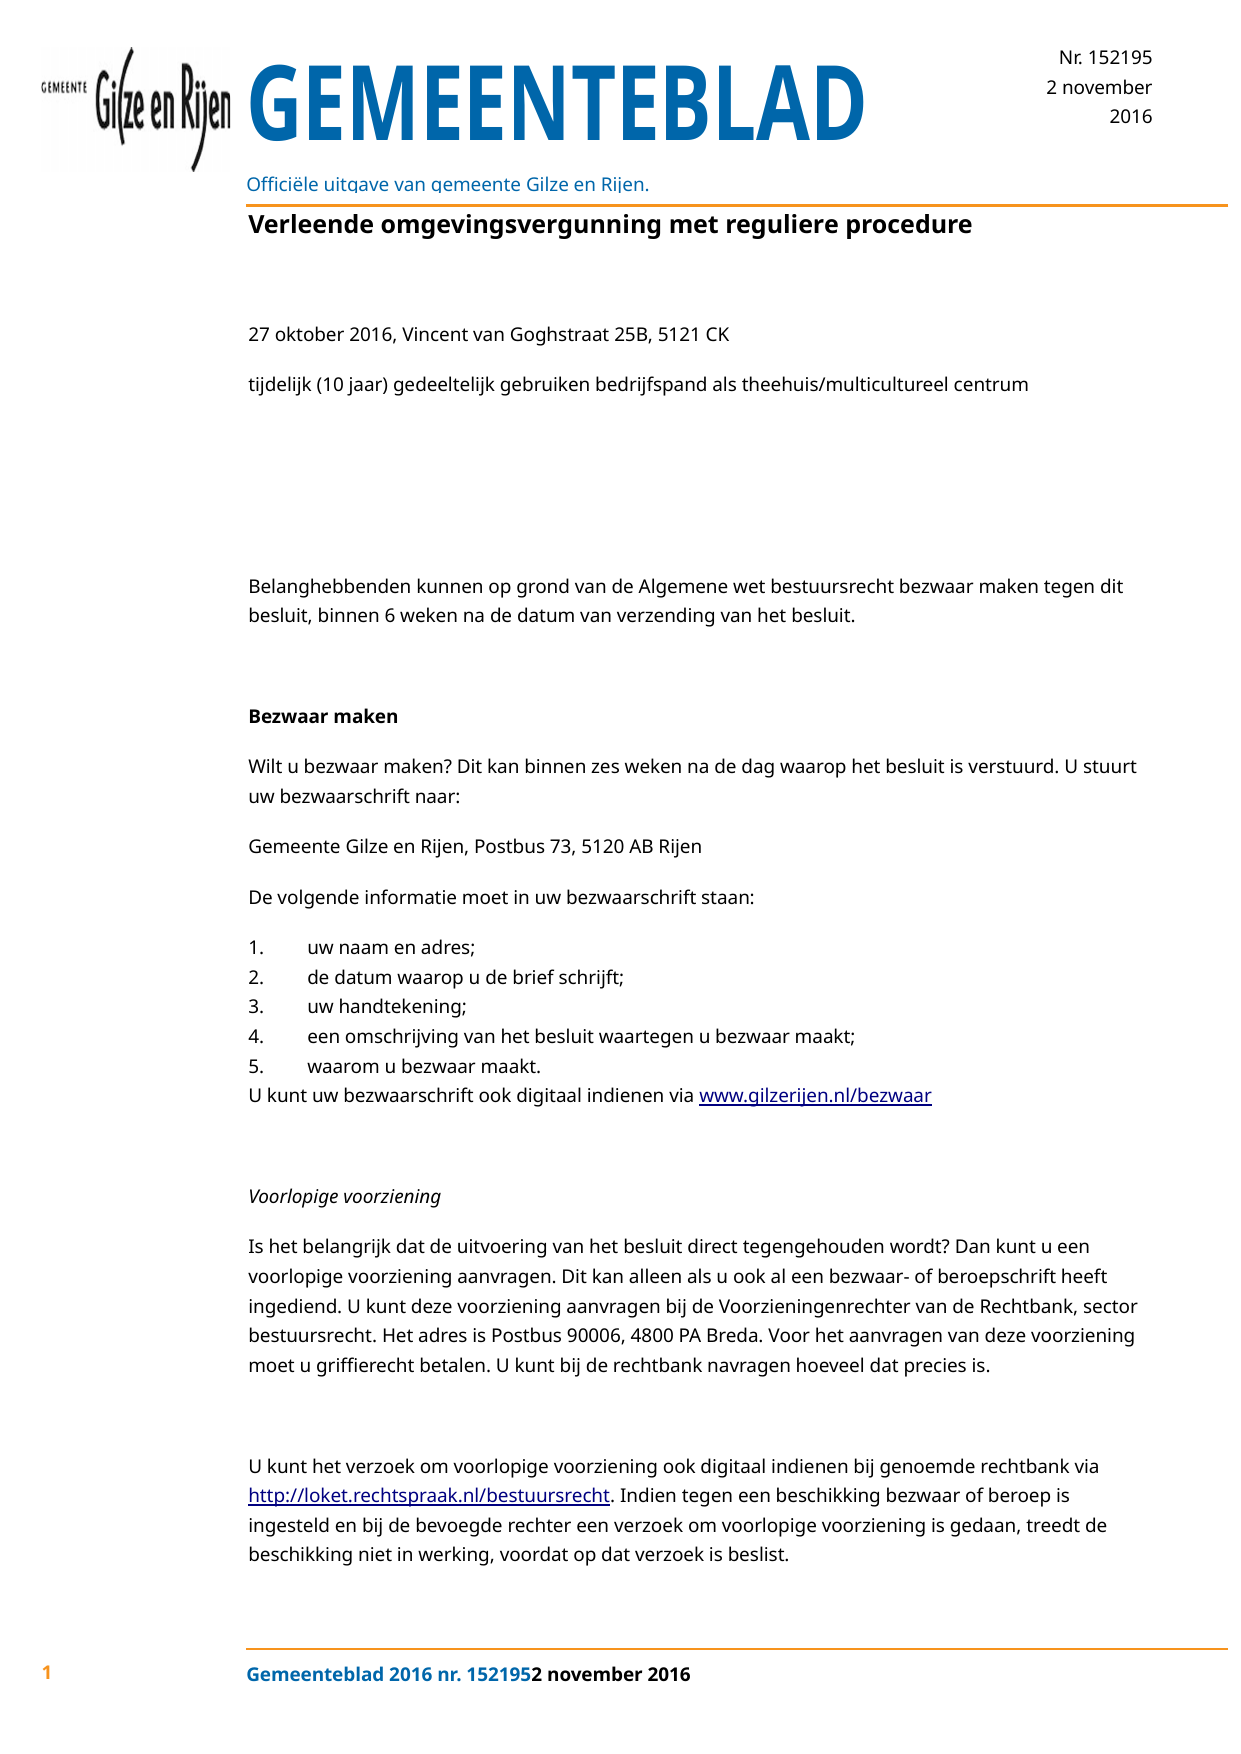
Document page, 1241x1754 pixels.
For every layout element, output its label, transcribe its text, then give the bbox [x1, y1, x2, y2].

list uw naam en adres; [248, 934, 1152, 960]
list de datum waarop u de brief schrijft; [248, 964, 1152, 990]
text U kunt het verzoek om voorlopige voorziening ook digitaal indienen bij genoemde rechtbank via http://loket.rechtspraak.nl/bestuursrecht. Indien tegen een beschikking bezwaar of beroep is ingesteld en bij de bevoegde rechter een verzoek om voorlopige voorziening is gedaan, treedt de beschikking niet in werking, voordat op dat verzoek is beslist. [248, 1453, 1152, 1567]
list waarom u bezwaar maakt. [248, 1053, 1152, 1078]
text Bezwaar maken [248, 703, 1152, 729]
text Verleende omgevingsvergunning met reguliere procedure [248, 207, 1152, 241]
text U kunt uw bezwaarschrift ook digitaal indienen via www.gilzerijen.nl/bezwaar [248, 1082, 1152, 1108]
text Gemeente Gilze en Rijen, Postbus 73, 5120 AB Rijen [248, 834, 1152, 859]
text Belanghebbenden kunnen op grond van de Algemene wet bestuursrecht bezwaar maken tegen dit besluit, binnen 6 weken na de datum van verzending van het besluit. [248, 573, 1152, 628]
list uw handtekening; [248, 994, 1152, 1019]
text Is het belangrijk dat de uitvoering van het besluit direct tegengehouden wordt? Dan kunt u een voorlopige voorziening aanvragen. Dit kan alleen als u ook al een bezwaar- of beroepschrift heeft ingediend. U kunt deze voorziening aanvragen bij de Voorzieningenrechter van de Rechtbank, sector bestuursrecht. Het adres is Postbus 90006, 4800 PA Breda. Voor het aanvragen van deze voorziening moet u griffierecht betalen. U kunt bij de rechtbank navragen hoeveel dat precies is. [248, 1234, 1152, 1378]
text tijdelijk (10 jaar) gedeeltelijk gebruiken bedrijfspand als theehuis/multicultureel centrum [248, 371, 1152, 397]
picture [41, 47, 231, 172]
text De volgende informatie moet in uw bezwaarschrift staan: [248, 884, 1152, 910]
list een omschrijving van het besluit waartegen u bezwaar maakt; [248, 1023, 1152, 1049]
text 27 oktober 2016, Vincent van Goghstraat 25B, 5121 CK [248, 321, 1152, 346]
text Wilt u bezwaar maken? Dit kan binnen zes weken na de dag waarop het besluit is verstuurd. U stuurt uw bezwaarschrift naar: [248, 754, 1152, 809]
text Voorlopige voorziening [248, 1183, 1152, 1209]
